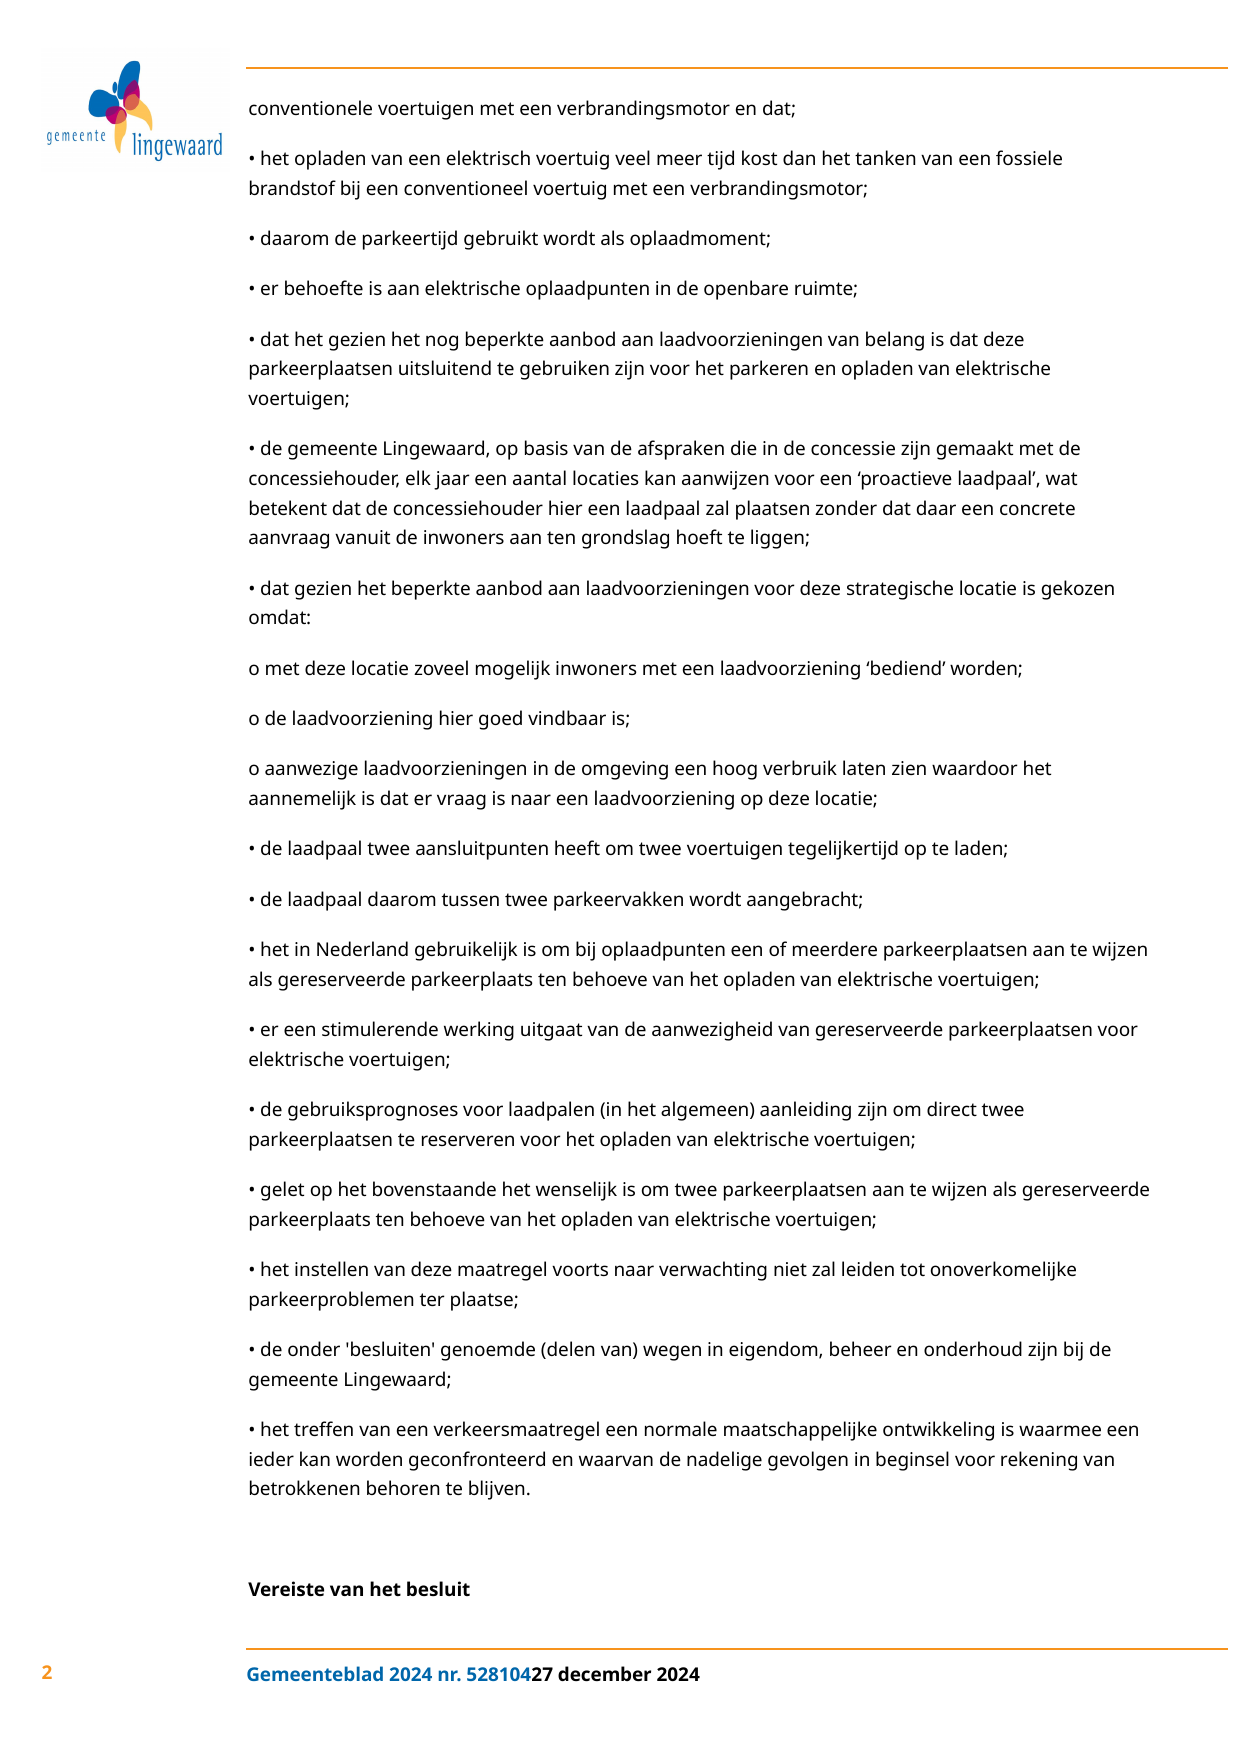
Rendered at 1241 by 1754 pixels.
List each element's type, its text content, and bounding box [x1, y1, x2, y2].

text • het treffen van een verkeersmaatregel een normale maatschappelijke ontwikkeling is waarmee een ieder kan worden geconfronteerd en waarvan de nadelige gevolgen in beginsel voor rekening van betrokkenen behoren te blijven. [248, 1416, 1152, 1501]
text • gelet op het bovenstaande het wenselijk is om twee parkeerplaatsen aan te wijzen als gereserveerde parkeerplaats ten behoeve van het opladen van elektrische voertuigen; [248, 1176, 1152, 1232]
text • het opladen van een elektrisch voertuig veel meer tijd kost dan het tanken van een fossiele brandstof bij een conventioneel voertuig met een verbrandingsmotor; [248, 145, 1152, 201]
text • dat het gezien het nog beperkte aanbod aan laadvoorzieningen van belang is dat deze parkeerplaatsen uitsluitend te gebruiken zijn voor het parkeren en opladen van elektrische voertuigen; [248, 326, 1152, 411]
text • de laadpaal daarom tussen twee parkeervakken wordt aangebracht; [248, 886, 1152, 912]
text • de gemeente Lingewaard, op basis van de afspraken die in de concessie zijn gemaakt met de concessiehouder, elk jaar een aantal locaties kan aanwijzen voor een ‘proactieve laadpaal’, wat betekent dat de concessiehouder hier een laadpaal zal plaatsen zonder dat daar een concrete aanvraag vanuit de inwoners aan ten grondslag hoeft te liggen; [248, 436, 1152, 550]
text o met deze locatie zoveel mogelijk inwoners met een laadvoorziening ‘bediend’ worden; [248, 655, 1152, 681]
text • er een stimulerende werking uitgaat van de aanwezigheid van gereserveerde parkeerplaatsen voor elektrische voertuigen; [248, 1016, 1152, 1072]
picture [41, 47, 231, 172]
text • de gebruiksprognoses voor laadpalen (in het algemeen) aanleiding zijn om direct twee parkeerplaatsen te reserveren voor het opladen van elektrische voertuigen; [248, 1096, 1152, 1152]
text • de onder 'besluiten' genoemde (delen van) wegen in eigendom, beheer en onderhoud zijn bij de gemeente Lingewaard; [248, 1336, 1152, 1392]
text conventionele voertuigen met een verbrandingsmotor en dat; [248, 95, 1152, 121]
text • dat gezien het beperkte aanbod aan laadvoorzieningen voor deze strategische locatie is gekozen omdat: [248, 575, 1152, 630]
text o de laadvoorziening hier goed vindbaar is; [248, 705, 1152, 731]
text • de laadpaal twee aansluitpunten heeft om twee voertuigen tegelijkertijd op te laden; [248, 836, 1152, 861]
text • het in Nederland gebruikelijk is om bij oplaadpunten een of meerdere parkeerplaatsen aan te wijzen als gereserveerde parkeerplaats ten behoeve van het opladen van elektrische voertuigen; [248, 936, 1152, 992]
text o aanwezige laadvoorzieningen in de omgeving een hoog verbruik laten zien waardoor het aannemelijk is dat er vraag is naar een laadvoorziening op deze locatie; [248, 756, 1152, 811]
text • daarom de parkeertijd gebruikt wordt als oplaadmoment; [248, 225, 1152, 251]
text • het instellen van deze maatregel voorts naar verwachting niet zal leiden tot onoverkomelijke parkeerproblemen ter plaatse; [248, 1256, 1152, 1312]
text Vereiste van het besluit [248, 1576, 1152, 1602]
text • er behoefte is aan elektrische oplaadpunten in de openbare ruimte; [248, 276, 1152, 301]
